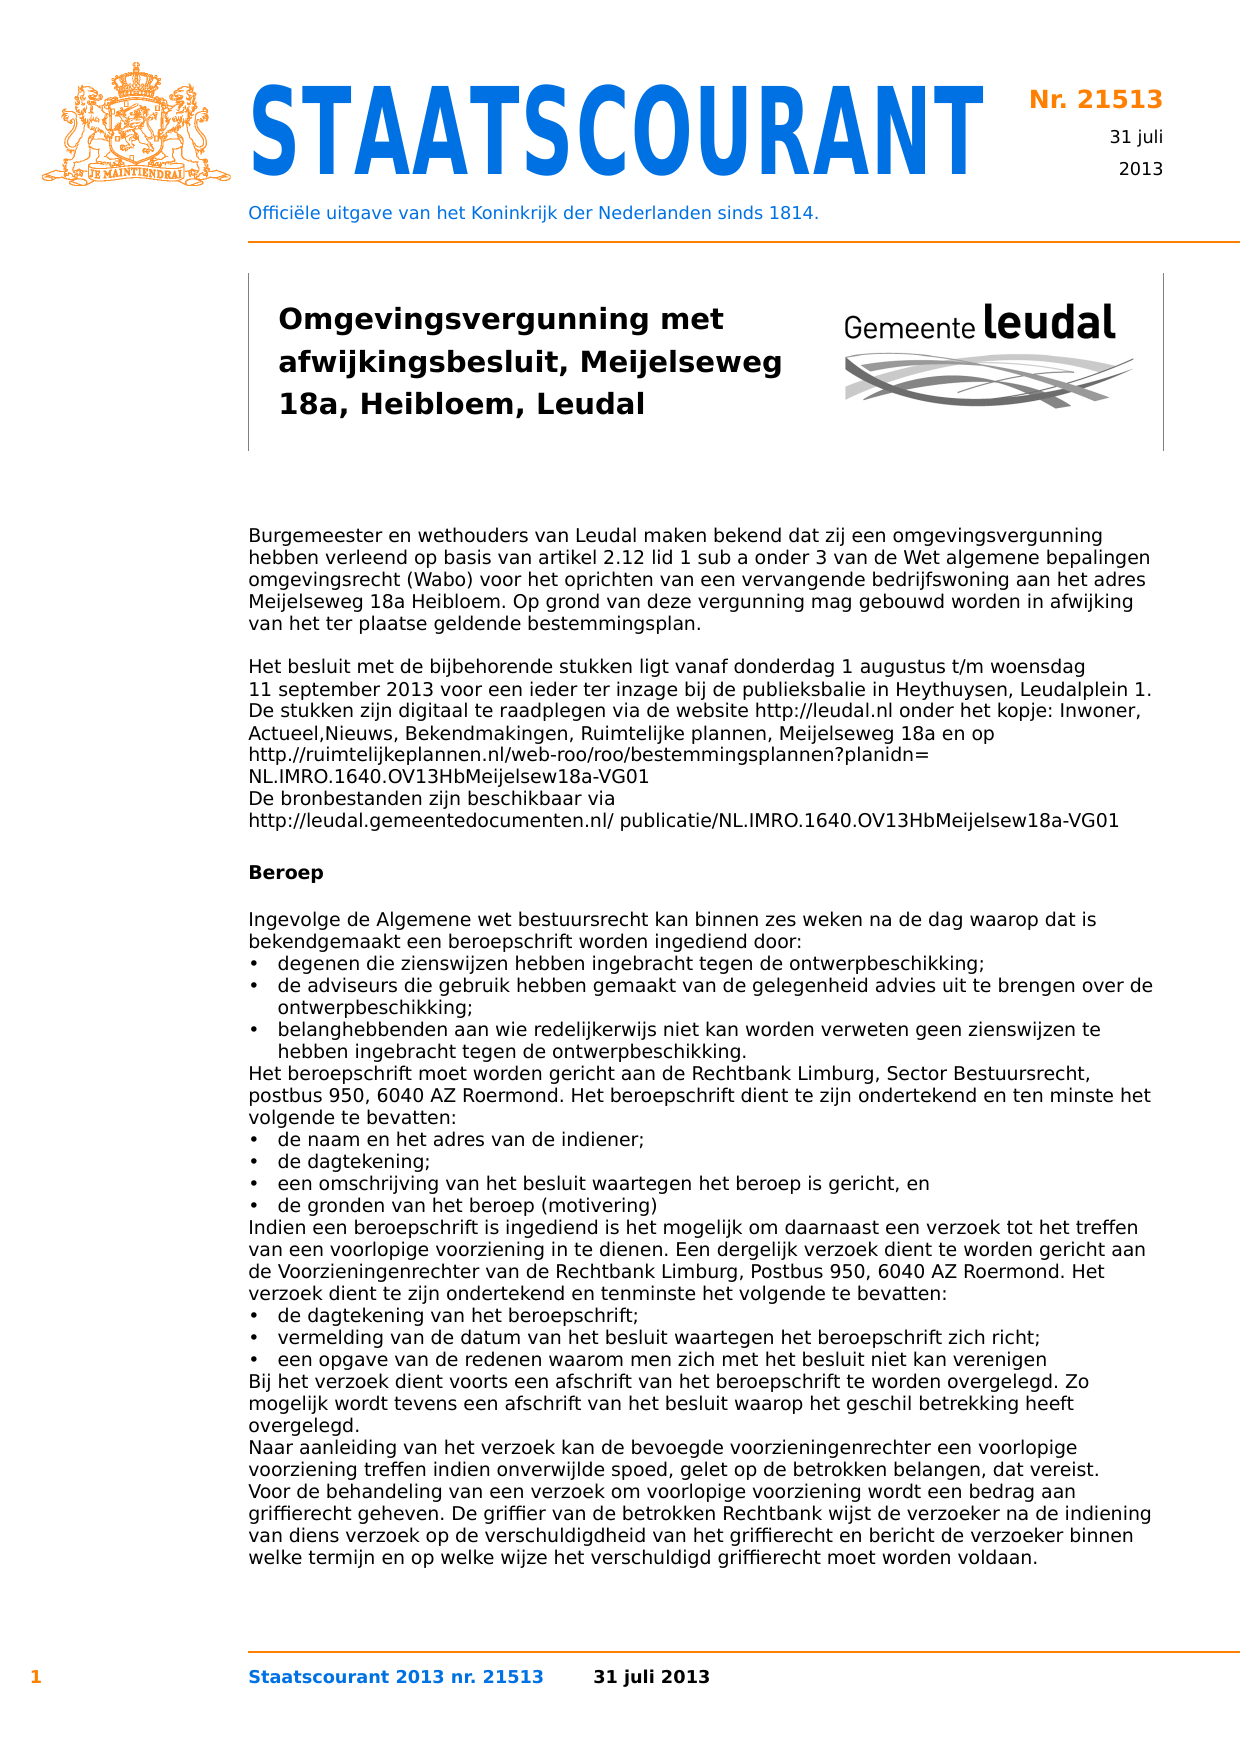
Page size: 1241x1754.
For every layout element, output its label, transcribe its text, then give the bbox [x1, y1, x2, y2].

text • de adviseurs die gebruik hebben gemaakt van de gelegenheid advies uit te brengen over de ontwerpbeschikking; [248, 975, 1163, 1019]
text Het beroepschrift moet worden gericht aan de Rechtbank Limburg, Sector Bestuursrecht, postbus 950, 6040 AZ Roermond. Het beroepschrift dient te zijn ondertekend en ten minste het volgende te bevatten: [248, 1063, 1163, 1129]
text • belanghebbenden aan wie redelijkerwijs niet kan worden verweten geen zienswijzen te hebben ingebracht tegen de ontwerpbeschikking. [248, 1019, 1163, 1063]
picture [41, 62, 231, 186]
text Indien een beroepschrift is ingediend is het mogelijk om daarnaast een verzoek tot het treffen van een voorlopige voorziening in te dienen. Een dergelijk verzoek dient te worden gericht aan de Voorzieningenrechter van de Rechtbank Limburg, Postbus 950, 6040 AZ Roermond. Het verzoek dient te zijn ondertekend en tenminste het volgende te bevatten: [248, 1217, 1163, 1305]
text Voor de behandeling van een verzoek om voorlopige voorziening wordt een bedrag aan griffierecht geheven. De griffier van de betrokken Rechtbank wijst de verzoeker na de indiening van diens verzoek op de verschuldigdheid van het griffierecht en bericht de verzoeker binnen welke termijn en op welke wijze het verschuldigd griffierecht moet worden voldaan. [248, 1481, 1163, 1569]
table_cell 31 juli [998, 121, 1240, 153]
text • de naam en het adres van de indiener; [248, 1129, 1163, 1151]
text • een omschrijving van het besluit waartegen het beroep is gericht, en [248, 1173, 1163, 1195]
table_header Nr. 21513 [998, 62, 1240, 121]
text Naar aanleiding van het verzoek kan de bevoegde voorzieningenrechter een voorlopige voorziening treffen indien onverwijlde spoed, gelet op de betrokken belangen, dat vereist. [248, 1437, 1163, 1481]
table_cell Officiële uitgave van het Koninkrijk der Nederlanden sinds 1814. [248, 203, 1240, 241]
table_header STAATSCOURANT [248, 62, 998, 203]
table_header [25, 62, 248, 241]
text Burgemeester en wethouders van Leudal maken bekend dat zij een omgevingsvergunning hebben verleend op basis van artikel 2.12 lid 1 sub a onder 3 van de Wet algemene bepalingen omgevingsrecht (Wabo) voor het oprichten van een vervangende bedrijfswoning aan het adres Meijelseweg 18a Heibloem. Op grond van deze vergunning mag gebouwd worden in afwijking van het ter plaatse geldende bestemmingsplan. [248, 525, 1163, 634]
picture [844, 302, 1134, 409]
table_cell 2013 [998, 153, 1240, 203]
text • een opgave van de redenen waarom men zich met het besluit niet kan verenigen [248, 1349, 1163, 1371]
text • de gronden van het beroep (motivering) [248, 1195, 1163, 1217]
text • de dagtekening; [248, 1151, 1163, 1173]
text • vermelding van de datum van het besluit waartegen het beroepschrift zich richt; [248, 1327, 1163, 1349]
text Het besluit met de bijbehorende stukken ligt vanaf donderdag 1 augustus t/m woensdag 11 september 2013 voor een ieder ter inzage bij de publieksbalie in Heythuysen, Leudalplein 1. De stukken zijn digitaal te raadplegen via de website http://leudal.nl onder het kopje: Inwoner, Actueel,Nieuws, Bekendmakingen, Ruimtelijke plannen, Meijelseweg 18a en op http.//ruimtelijkeplannen.nl/web-roo/roo/bestemmingsplannen?planidn= NL.IMRO.1640.OV13HbMeijelsew18a-VG01 [248, 656, 1163, 788]
text http://leudal.gemeentedocumenten.nl/ publicatie/NL.IMRO.1640.OV13HbMeijelsew18a-VG01 [248, 810, 1163, 832]
text Bij het verzoek dient voorts een afschrift van het beroepschrift te worden overgelegd. Zo mogelijk wordt tevens een afschrift van het besluit waarop het geschil betrekking heeft overgelegd. [248, 1371, 1163, 1437]
text • degenen die zienswijzen hebben ingebracht tegen de ontwerpbeschikking; [248, 953, 1163, 975]
text De bronbestanden zijn beschikbaar via [248, 788, 1163, 810]
text Ingevolge de Algemene wet bestuursrecht kan binnen zes weken na de dag waarop dat is bekendgemaakt een beroepschrift worden ingediend door: [248, 909, 1163, 953]
subtitle Beroep [248, 862, 1163, 884]
text • de dagtekening van het beroepschrift; [248, 1305, 1163, 1327]
subtitle Omgevingsvergunning met afwijkingsbesluit, Meijelseweg 18a, Heibloem, Leudal [249, 273, 1163, 451]
